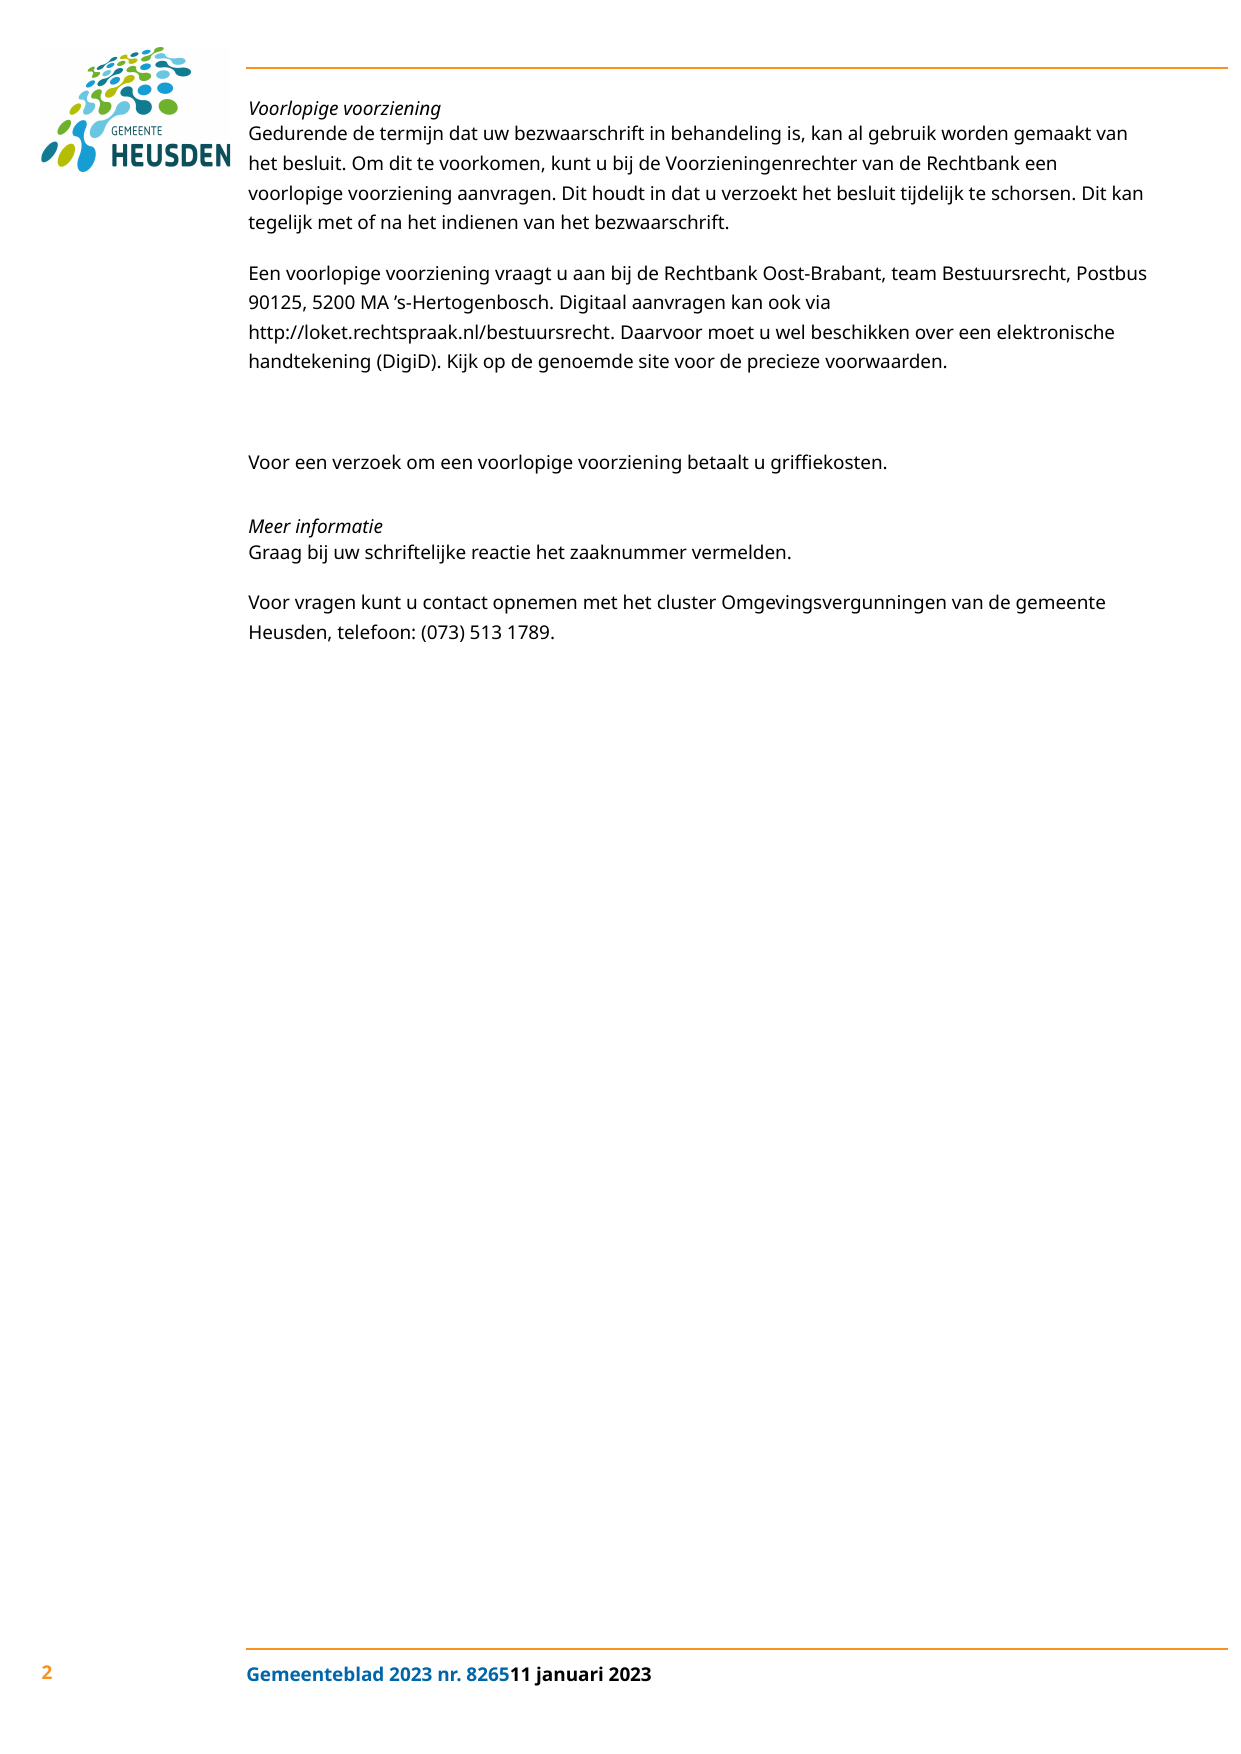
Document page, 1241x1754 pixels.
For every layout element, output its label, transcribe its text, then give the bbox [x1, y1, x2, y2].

text Voorlopige voorziening [248, 95, 1152, 121]
text Gedurende de termijn dat uw bezwaarschrift in behandeling is, kan al gebruik worden gemaakt van het besluit. Om dit te voorkomen, kunt u bij de Voorzieningenrechter van de Rechtbank een voorlopige voorziening aanvragen. Dit houdt in dat u verzoekt het besluit tijdelijk te schorsen. Dit kan tegelijk met of na het indienen van het bezwaarschrift. [248, 121, 1152, 235]
text Voor vragen kunt u contact opnemen met het cluster Omgevingsvergunningen van de gemeente Heusden, telefoon: (073) 513 1789. [248, 589, 1152, 645]
picture [41, 47, 231, 172]
text Een voorlopige voorziening vraagt u aan bij de Rechtbank Oost-Brabant, team Bestuursrecht, Postbus 90125, 5200 MA ’s-Hertogenbosch. Digitaal aanvragen kan ook via http://loket.rechtspraak.nl/bestuursrecht. Daarvoor moet u wel beschikken over een elektronische handtekening (DigiD). Kijk op de genoemde site voor de precieze voorwaarden. [248, 260, 1152, 374]
text Voor een verzoek om een voorlopige voorziening betaalt u griffiekosten. [248, 449, 1152, 475]
text Meer informatie [248, 513, 1152, 539]
text Graag bij uw schriftelijke reactie het zaaknummer vermelden. [248, 539, 1152, 565]
